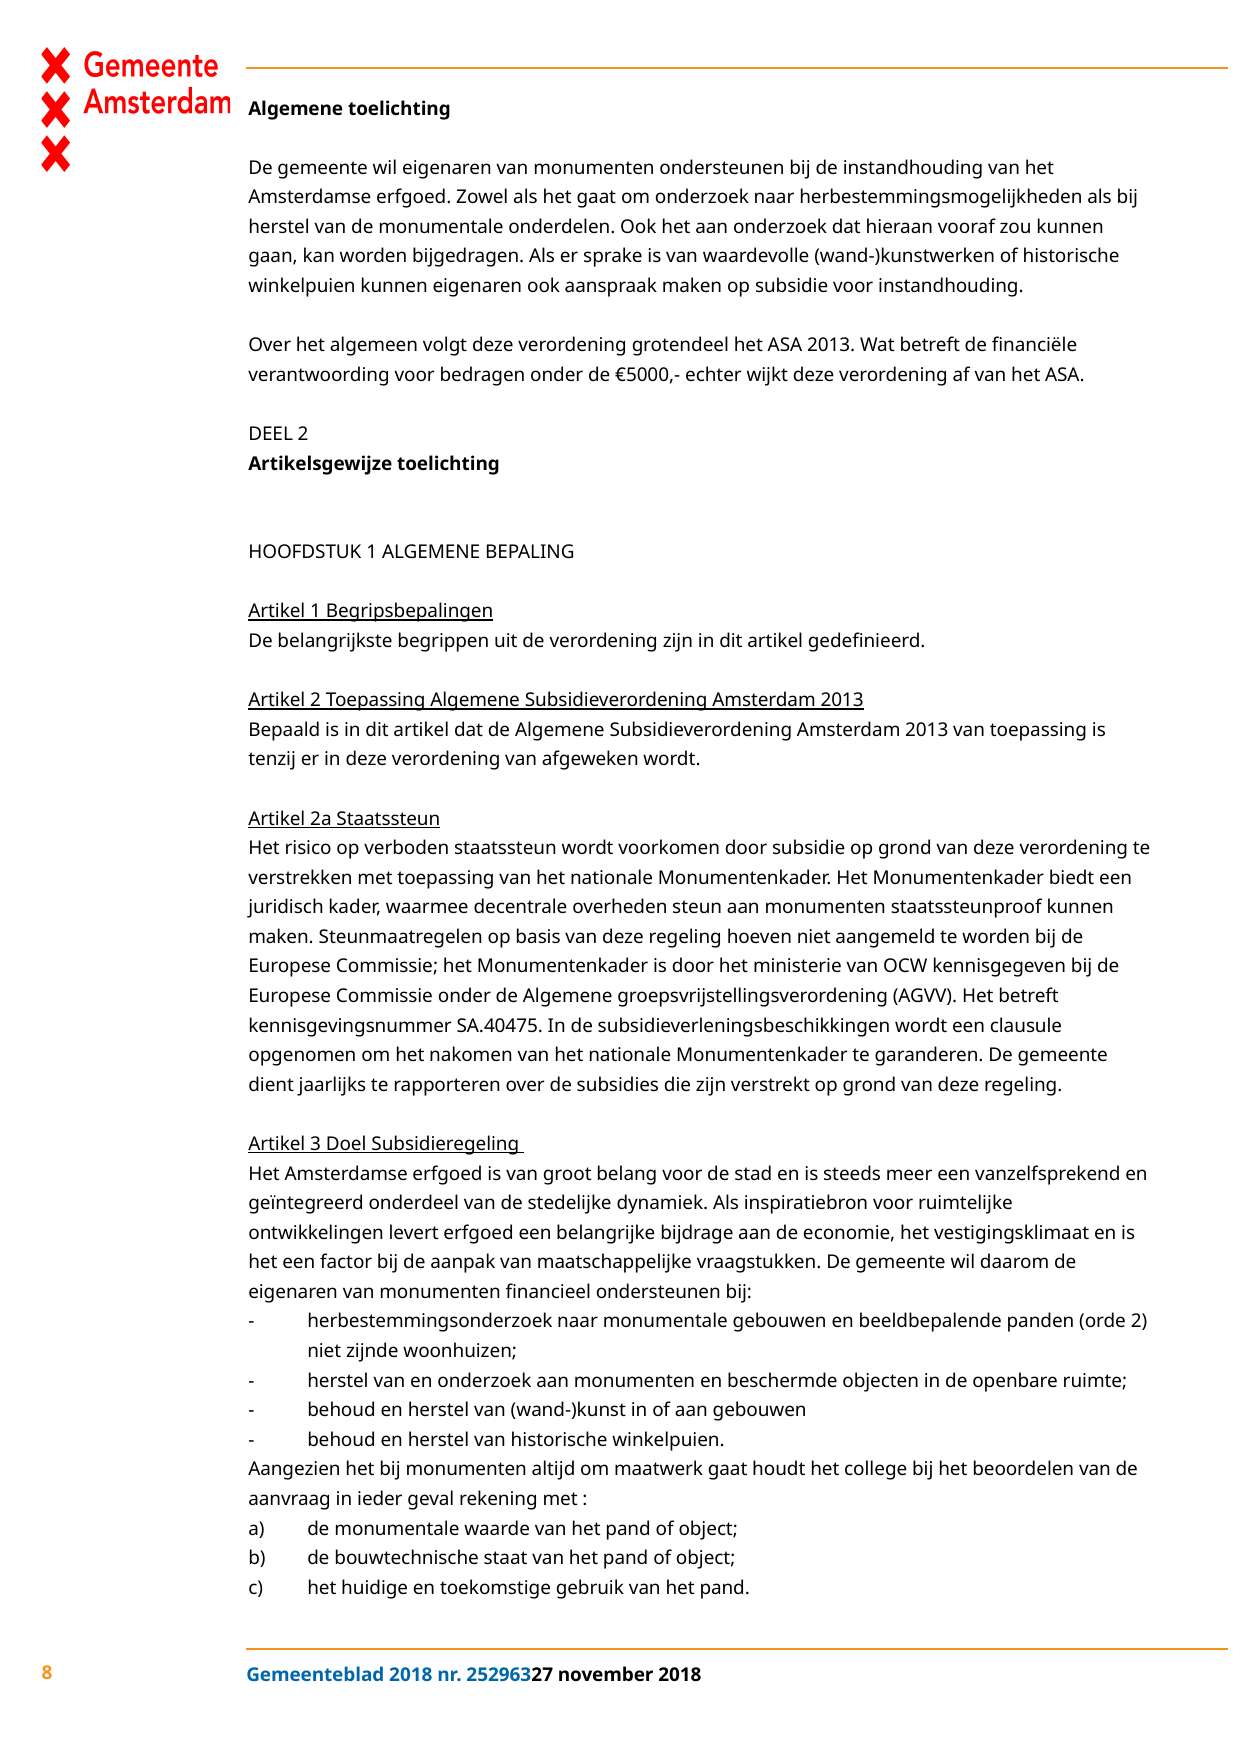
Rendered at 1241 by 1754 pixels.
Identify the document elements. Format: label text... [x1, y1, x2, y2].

list behoud en herstel van (wand-)kunst in of aan gebouwen [248, 1396, 1152, 1422]
list de bouwtechnische staat van het pand of object; [248, 1544, 1152, 1570]
text HOOFDSTUK 1 ALGEMENE BEPALING [248, 538, 1152, 564]
text De gemeente wil eigenaren van monumenten ondersteunen bij de instandhouding van het Amsterdamse erfgoed. Zowel als het gaat om onderzoek naar herbestemmingsmogelijkheden als bij herstel van de monumentale onderdelen. Ook het aan onderzoek dat hieraan vooraf zou kunnen gaan, kan worden bijgedragen. Als er sprake is van waardevolle (wand-)kunstwerken of historische winkelpuien kunnen eigenaren ook aanspraak maken op subsidie voor instandhouding. [248, 154, 1152, 298]
text Het Amsterdamse erfgoed is van groot belang voor de stad en is steeds meer een vanzelfsprekend en geïntegreerd onderdeel van de stedelijke dynamiek. Als inspiratiebron voor ruimtelijke ontwikkelingen levert erfgoed een belangrijke bijdrage aan de economie, het vestigingsklimaat en is het een factor bij de aanpak van maatschappelijke vraagstukken. De gemeente wil daarom de eigenaren van monumenten financieel ondersteunen bij: [248, 1160, 1152, 1304]
picture [41, 47, 231, 172]
text Bepaald is in dit artikel dat de Algemene Subsidieverordening Amsterdam 2013 van toepassing is tenzij er in deze verordening van afgeweken wordt. [248, 716, 1152, 771]
text Aangezien het bij monumenten altijd om maatwerk gaat houdt het college bij het beoordelen van de aanvraag in ieder geval rekening met : [248, 1456, 1152, 1511]
list behoud en herstel van historische winkelpuien. [248, 1426, 1152, 1452]
text Artikelsgewijze toelichting [248, 450, 1152, 476]
text Artikel 2 Toepassing Algemene Subsidieverordening Amsterdam 2013 [248, 686, 1152, 712]
list herstel van en onderzoek aan monumenten en beschermde objecten in de openbare ruimte; [248, 1367, 1152, 1393]
list herbestemmingsonderzoek naar monumentale gebouwen en beeldbepalende panden (orde 2) niet zijnde woonhuizen; [248, 1308, 1152, 1363]
text Het risico op verboden staatssteun wordt voorkomen door subsidie op grond van deze verordening te verstrekken met toepassing van het nationale Monumentenkader. Het Monumentenkader biedt een juridisch kader, waarmee decentrale overheden steun aan monumenten staatssteunproof kunnen maken. Steunmaatregelen op basis van deze regeling hoeven niet aangemeld te worden bij de Europese Commissie; het Monumentenkader is door het ministerie van OCW kennisgegeven bij de Europese Commissie onder de Algemene groepsvrijstellingsverordening (AGVV). Het betreft kennisgevingsnummer SA.40475. In de subsidieverleningsbeschikkingen wordt een clausule opgenomen om het nakomen van het nationale Monumentenkader te garanderen. De gemeente dient jaarlijks te rapporteren over de subsidies die zijn verstrekt op grond van deze regeling. [248, 834, 1152, 1097]
text Over het algemeen volgt deze verordening grotendeel het ASA 2013. Wat betreft de financiële verantwoording voor bedragen onder de €5000,- echter wijkt deze verordening af van het ASA. [248, 331, 1152, 387]
text Artikel 1 Begripsbepalingen [248, 598, 1152, 623]
text Artikel 3 Doel Subsidieregeling [248, 1130, 1152, 1156]
list de monumentale waarde van het pand of object; [248, 1515, 1152, 1541]
text Algemene toelichting [248, 95, 1152, 121]
list het huidige en toekomstige gebruik van het pand. [248, 1574, 1152, 1600]
text Artikel 2a Staatssteun [248, 805, 1152, 831]
text De belangrijkste begrippen uit de verordening zijn in dit artikel gedefinieerd. [248, 627, 1152, 653]
text DEEL 2 [248, 420, 1152, 446]
